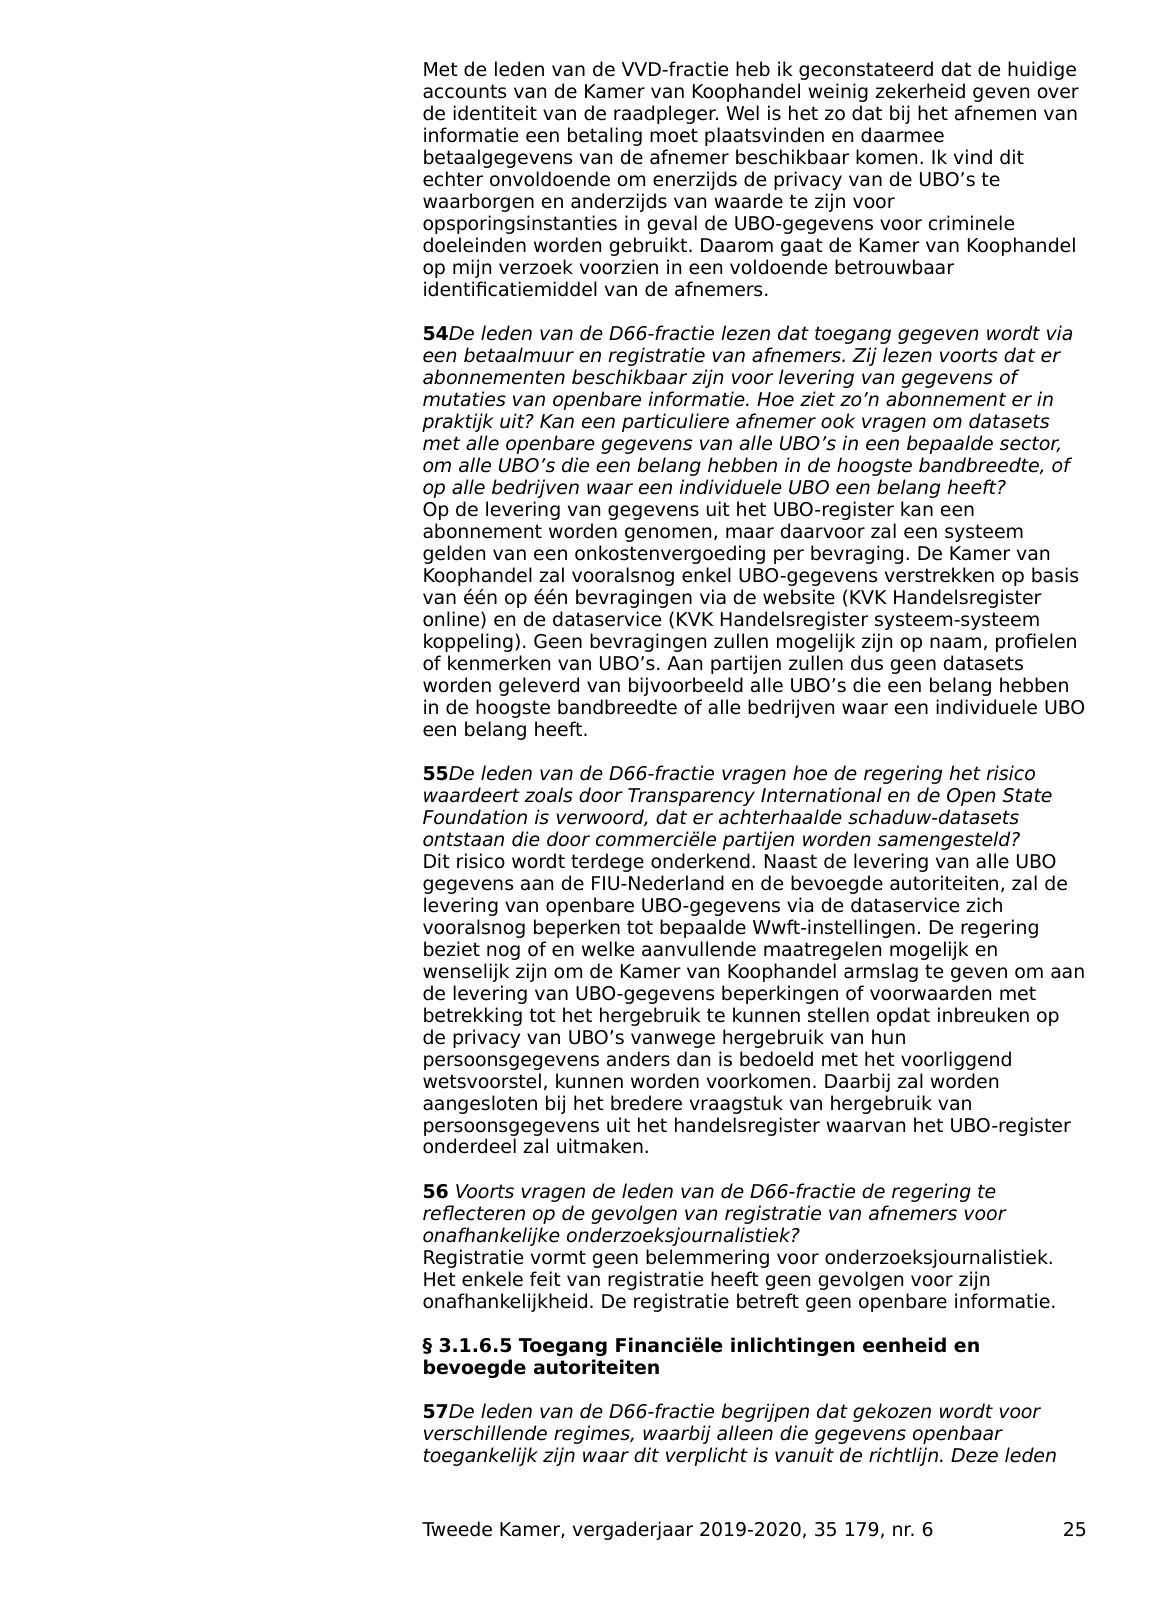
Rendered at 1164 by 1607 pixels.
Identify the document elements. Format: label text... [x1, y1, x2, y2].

subtitle § 3.1.6.5 Toegang Financiële inlichtingen eenheid en bevoegde autoriteiten [422, 1335, 1087, 1379]
text 56 Voorts vragen de leden van de D66-fractie de regering te reflecteren op de gevolgen van registratie van afnemers voor onafhankelijke onderzoeksjournalistiek? [422, 1181, 1087, 1247]
text 54De leden van de D66-fractie lezen dat toegang gegeven wordt via een betaalmuur en registratie van afnemers. Zij lezen voorts dat er abonnementen beschikbaar zijn voor levering van gegevens of mutaties van openbare informatie. Hoe ziet zo’n abonnement er in praktijk uit? Kan een particuliere afnemer ook vragen om datasets met alle openbare gegevens van alle UBO’s in een bepaalde sector, om alle UBO’s die een belang hebben in de hoogste bandbreedte, of op alle bedrijven waar een individuele UBO een belang heeft? [422, 323, 1087, 499]
text Op de levering van gegevens uit het UBO-register kan een abonnement worden genomen, maar daarvoor zal een systeem gelden van een onkostenvergoeding per bevraging. De Kamer van Koophandel zal vooralsnog enkel UBO-gegevens verstrekken op basis van één op één bevragingen via de website (KVK Handelsregister online) en de dataservice (KVK Handelsregister systeem-systeem koppeling). Geen bevragingen zullen mogelijk zijn op naam, profielen of kenmerken van UBO’s. Aan partijen zullen dus geen datasets worden geleverd van bijvoorbeeld alle UBO’s die een belang hebben in de hoogste bandbreedte of alle bedrijven waar een individuele UBO een belang heeft. [422, 499, 1087, 741]
text 55De leden van de D66-fractie vragen hoe de regering het risico waardeert zoals door Transparency International en de Open State Foundation is verwoord, dat er achterhaalde schaduw-datasets ontstaan die door commerciële partijen worden samengesteld? [422, 763, 1087, 851]
text Met de leden van de VVD-fractie heb ik geconstateerd dat de huidige accounts van de Kamer van Koophandel weinig zekerheid geven over de identiteit van de raadpleger. Wel is het zo dat bij het afnemen van informatie een betaling moet plaatsvinden en daarmee betaalgegevens van de afnemer beschikbaar komen. Ik vind dit echter onvoldoende om enerzijds de privacy van de UBO’s te waarborgen en anderzijds van waarde te zijn voor opsporingsinstanties in geval de UBO-gegevens voor criminele doeleinden worden gebruikt. Daarom gaat de Kamer van Koophandel op mijn verzoek voorzien in een voldoende betrouwbaar identificatiemiddel van de afnemers. [422, 59, 1087, 301]
text Registratie vormt geen belemmering voor onderzoeksjournalistiek. Het enkele feit van registratie heeft geen gevolgen voor zijn onafhankelijkheid. De registratie betreft geen openbare informatie. [422, 1247, 1087, 1312]
text Dit risico wordt terdege onderkend. Naast de levering van alle UBO gegevens aan de FIU-Nederland en de bevoegde autoriteiten, zal de levering van openbare UBO-gegevens via de dataservice zich vooralsnog beperken tot bepaalde Wwft-instellingen. De regering beziet nog of en welke aanvullende maatregelen mogelijk en wenselijk zijn om de Kamer van Koophandel armslag te geven om aan de levering van UBO-gegevens beperkingen of voorwaarden met betrekking tot het hergebruik te kunnen stellen opdat inbreuken op de privacy van UBO’s vanwege hergebruik van hun persoonsgegevens anders dan is bedoeld met het voorliggend wetsvoorstel, kunnen worden voorkomen. Daarbij zal worden aangesloten bij het bredere vraagstuk van hergebruik van persoonsgegevens uit het handelsregister waarvan het UBO-register onderdeel zal uitmaken. [422, 851, 1087, 1158]
text 57De leden van de D66-fractie begrijpen dat gekozen wordt voor verschillende regimes, waarbij alleen die gegevens openbaar toegankelijk zijn waar dit verplicht is vanuit de richtlijn. Deze leden [422, 1401, 1087, 1467]
